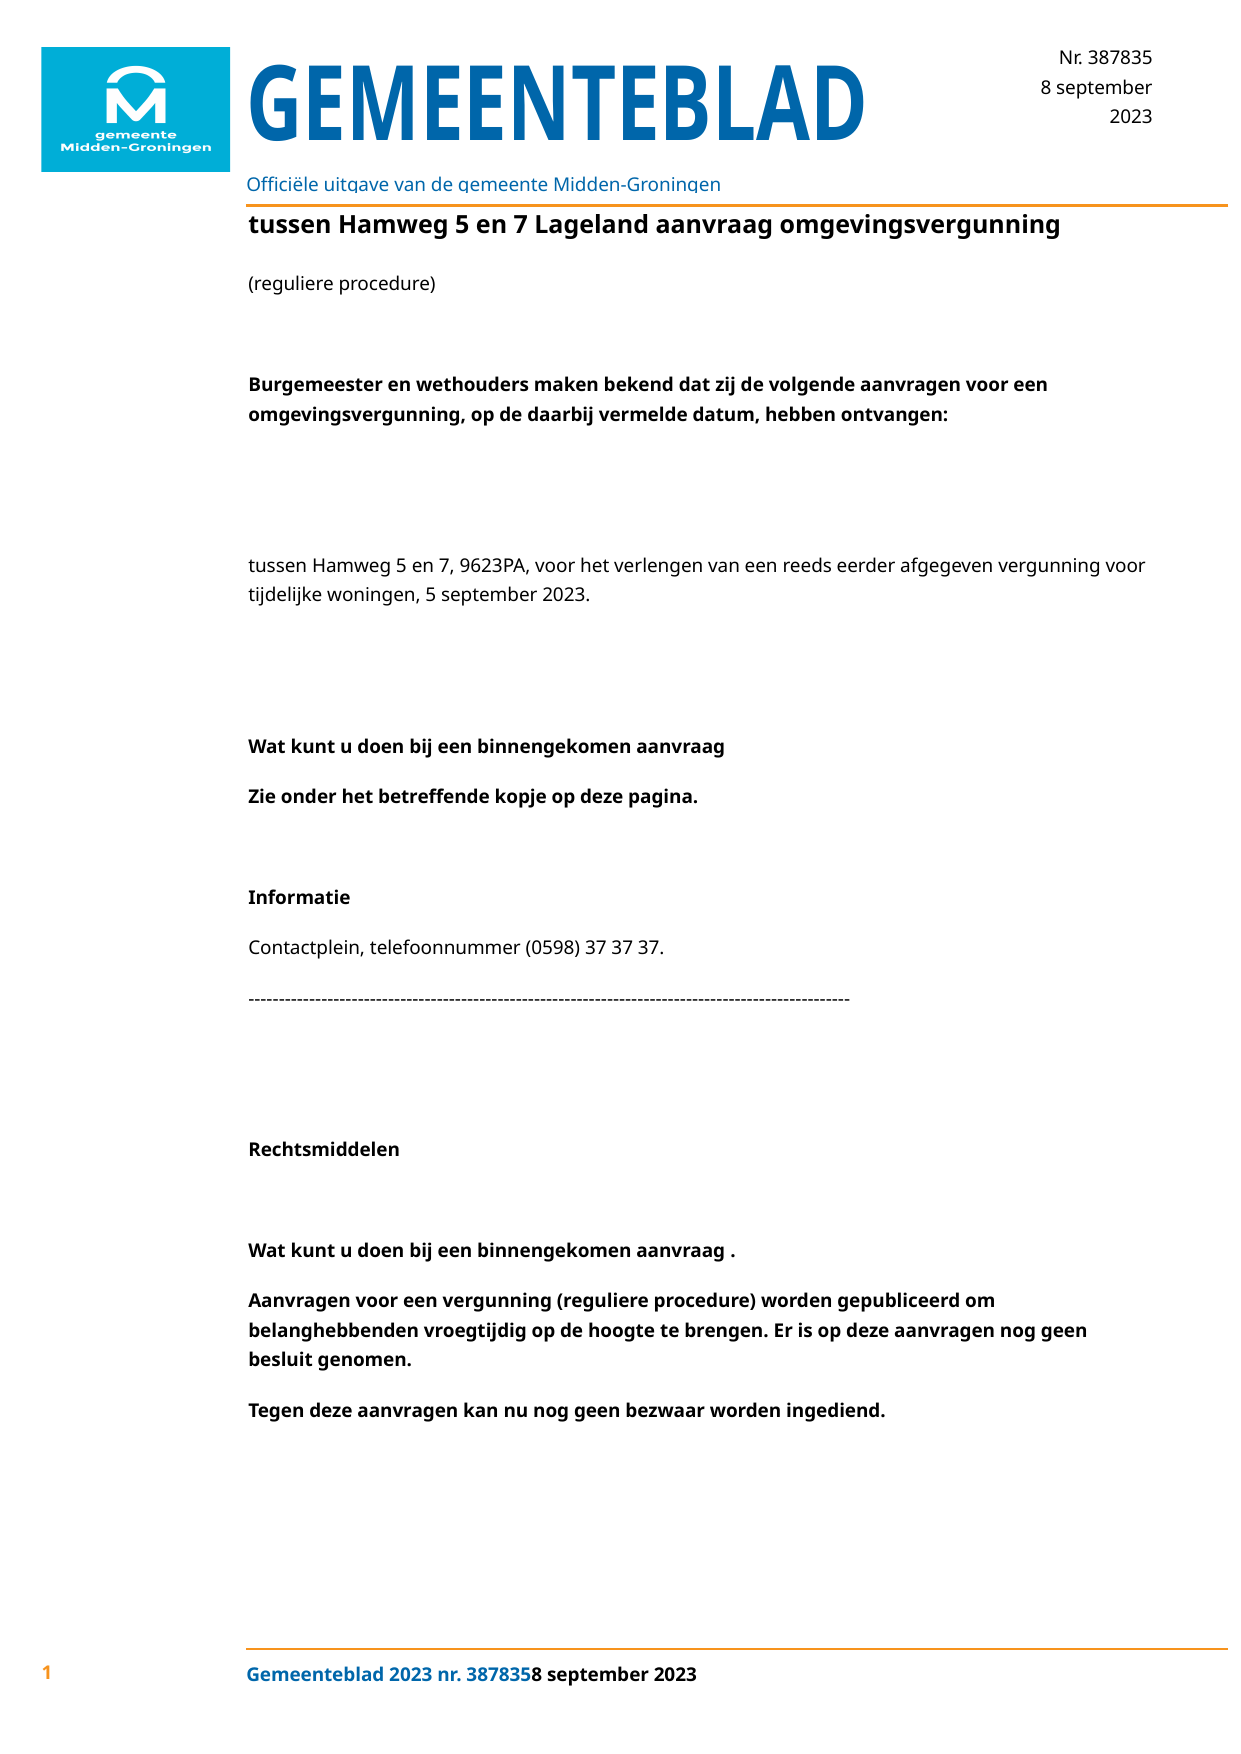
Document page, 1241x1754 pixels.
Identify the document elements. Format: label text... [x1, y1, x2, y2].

text Wat kunt u doen bij een binnengekomen aanvraag [248, 733, 1152, 758]
text Zie onder het betreffende kopje op deze pagina. [248, 783, 1152, 809]
picture [108, 66, 164, 82]
text Burgemeester en wethouders maken bekend dat zij de volgende aanvragen voor een omgevingsvergunning, op de daarbij vermelde datum, hebben ontvangen: [248, 371, 1152, 426]
text Tegen deze aanvragen kan nu nog geen bezwaar worden ingediend. [248, 1397, 1152, 1423]
picture [107, 89, 165, 122]
text tussen Hamweg 5 en 7 Lageland aanvraag omgevingsvergunning [248, 207, 1152, 241]
text Rechtsmiddelen [248, 1136, 1152, 1162]
text Wat kunt u doen bij een binnengekomen aanvraag . [248, 1237, 1152, 1263]
text (reguliere procedure) [248, 270, 1152, 296]
text tussen Hamweg 5 en 7, 9623PA, voor het verlengen van een reeds eerder afgegeven vergunning voor tijdelijke woningen, 5 september 2023. [248, 552, 1152, 607]
text --------------------------------------------------------------------------------------------------- [248, 985, 1152, 1011]
text Aanvragen voor een vergunning (reguliere procedure) worden gepubliceerd om belanghebbenden vroegtijdig op de hoogte te brengen. Er is op deze aanvragen nog geen besluit genomen. [248, 1287, 1152, 1372]
picture [184, 146, 190, 153]
text Contactplein, telefoonnummer (0598) 37 37 37. [248, 934, 1152, 960]
text Informatie [248, 884, 1152, 910]
